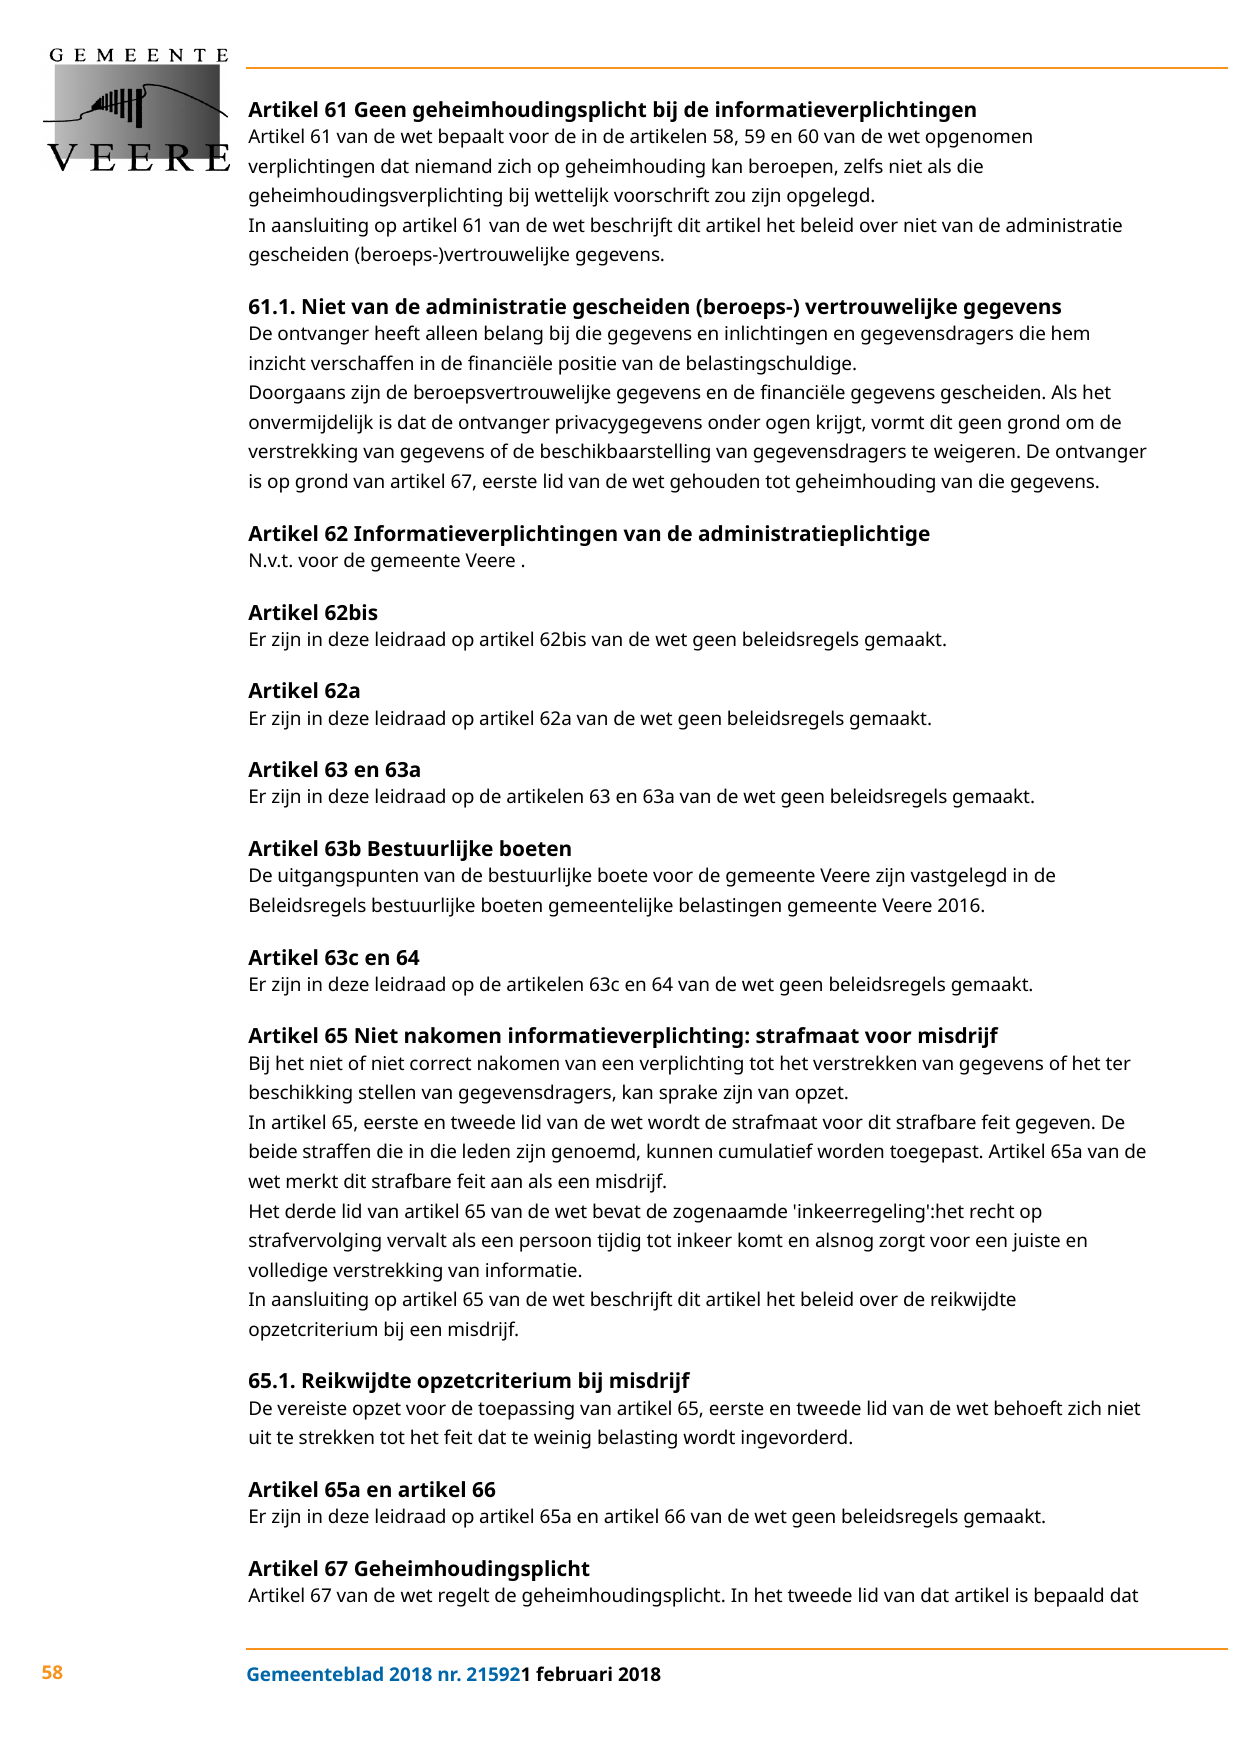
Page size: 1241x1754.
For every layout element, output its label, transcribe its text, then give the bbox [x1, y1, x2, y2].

text In aansluiting op artikel 61 van de wet beschrijft dit artikel het beleid over niet van de administratie gescheiden (beroeps-)vertrouwelijke gegevens. [248, 212, 1152, 267]
text N.v.t. voor de gemeente Veere . [248, 547, 1152, 573]
text Artikel 67 Geheimhoudingsplicht [248, 1554, 1152, 1582]
text De uitgangspunten van de bestuurlijke boete voor de gemeente Veere zijn vastgelegd in de Beleidsregels bestuurlijke boeten gemeentelijke belastingen gemeente Veere 2016. [248, 863, 1152, 918]
text Artikel 63b Bestuurlijke boeten [248, 834, 1152, 863]
text Artikel 63 en 63a [248, 755, 1152, 784]
text De vereiste opzet voor de toepassing van artikel 65, eerste en tweede lid van de wet behoeft zich niet uit te strekken tot het feit dat te weinig belasting wordt ingevorderd. [248, 1395, 1152, 1450]
text In artikel 65, eerste en tweede lid van de wet wordt de strafmaat voor dit strafbare feit gegeven. De beide straffen die in die leden zijn genoemd, kunnen cumulatief worden toegepast. Artikel 65a van de wet merkt dit strafbare feit aan als een misdrijf. [248, 1109, 1152, 1194]
text 65.1. Reikwijdte opzetcriterium bij misdrijf [248, 1367, 1152, 1395]
text Er zijn in deze leidraad op de artikelen 63c en 64 van de wet geen beleidsregels gemaakt. [248, 971, 1152, 997]
text Artikel 65a en artikel 66 [248, 1475, 1152, 1503]
text De ontvanger heeft alleen belang bij die gegevens en inlichtingen en gegevensdragers die hem inzicht verschaffen in de financiële positie van de belastingschuldige. [248, 320, 1152, 376]
text Artikel 61 Geen geheimhoudingsplicht bij de informatieverplichtingen [248, 95, 1152, 123]
text Er zijn in deze leidraad op de artikelen 63 en 63a van de wet geen beleidsregels gemaakt. [248, 784, 1152, 809]
text Artikel 62bis [248, 598, 1152, 626]
text Artikel 61 van de wet bepaalt voor de in de artikelen 58, 59 en 60 van de wet opgenomen verplichtingen dat niemand zich op geheimhouding kan beroepen, zelfs niet als die geheimhoudingsverplichting bij wettelijk voorschrift zou zijn opgelegd. [248, 123, 1152, 208]
text Artikel 63c en 64 [248, 943, 1152, 971]
text Er zijn in deze leidraad op artikel 62a van de wet geen beleidsregels gemaakt. [248, 705, 1152, 731]
text In aansluiting op artikel 65 van de wet beschrijft dit artikel het beleid over de reikwijdte opzetcriterium bij een misdrijf. [248, 1287, 1152, 1342]
text Bij het niet of niet correct nakomen van een verplichting tot het verstrekken van gegevens of het ter beschikking stellen van gegevensdragers, kan sprake zijn van opzet. [248, 1050, 1152, 1105]
picture [41, 47, 231, 172]
text Er zijn in deze leidraad op artikel 65a en artikel 66 van de wet geen beleidsregels gemaakt. [248, 1503, 1152, 1529]
text 61.1. Niet van de administratie gescheiden (beroeps-) vertrouwelijke gegevens [248, 292, 1152, 320]
text Doorgaans zijn de beroepsvertrouwelijke gegevens en de financiële gegevens gescheiden. Als het onvermijdelijk is dat de ontvanger privacygegevens onder ogen krijgt, vormt dit geen grond om de verstrekking van gegevens of de beschikbaarstelling van gegevensdragers te weigeren. De ontvanger is op grond van artikel 67, eerste lid van de wet gehouden tot geheimhouding van die gegevens. [248, 379, 1152, 494]
text Er zijn in deze leidraad op artikel 62bis van de wet geen beleidsregels gemaakt. [248, 626, 1152, 652]
text Artikel 67 van de wet regelt de geheimhoudingsplicht. In het tweede lid van dat artikel is bepaald dat [248, 1582, 1152, 1608]
text Artikel 65 Niet nakomen informatieverplichting: strafmaat voor misdrijf [248, 1021, 1152, 1050]
text Artikel 62a [248, 676, 1152, 705]
text Het derde lid van artikel 65 van de wet bevat de zogenaamde 'inkeerregeling':het recht op strafvervolging vervalt als een persoon tijdig tot inkeer komt en alsnog zorgt voor een juiste en volledige verstrekking van informatie. [248, 1198, 1152, 1283]
text Artikel 62 Informatieverplichtingen van de administratieplichtige [248, 519, 1152, 547]
